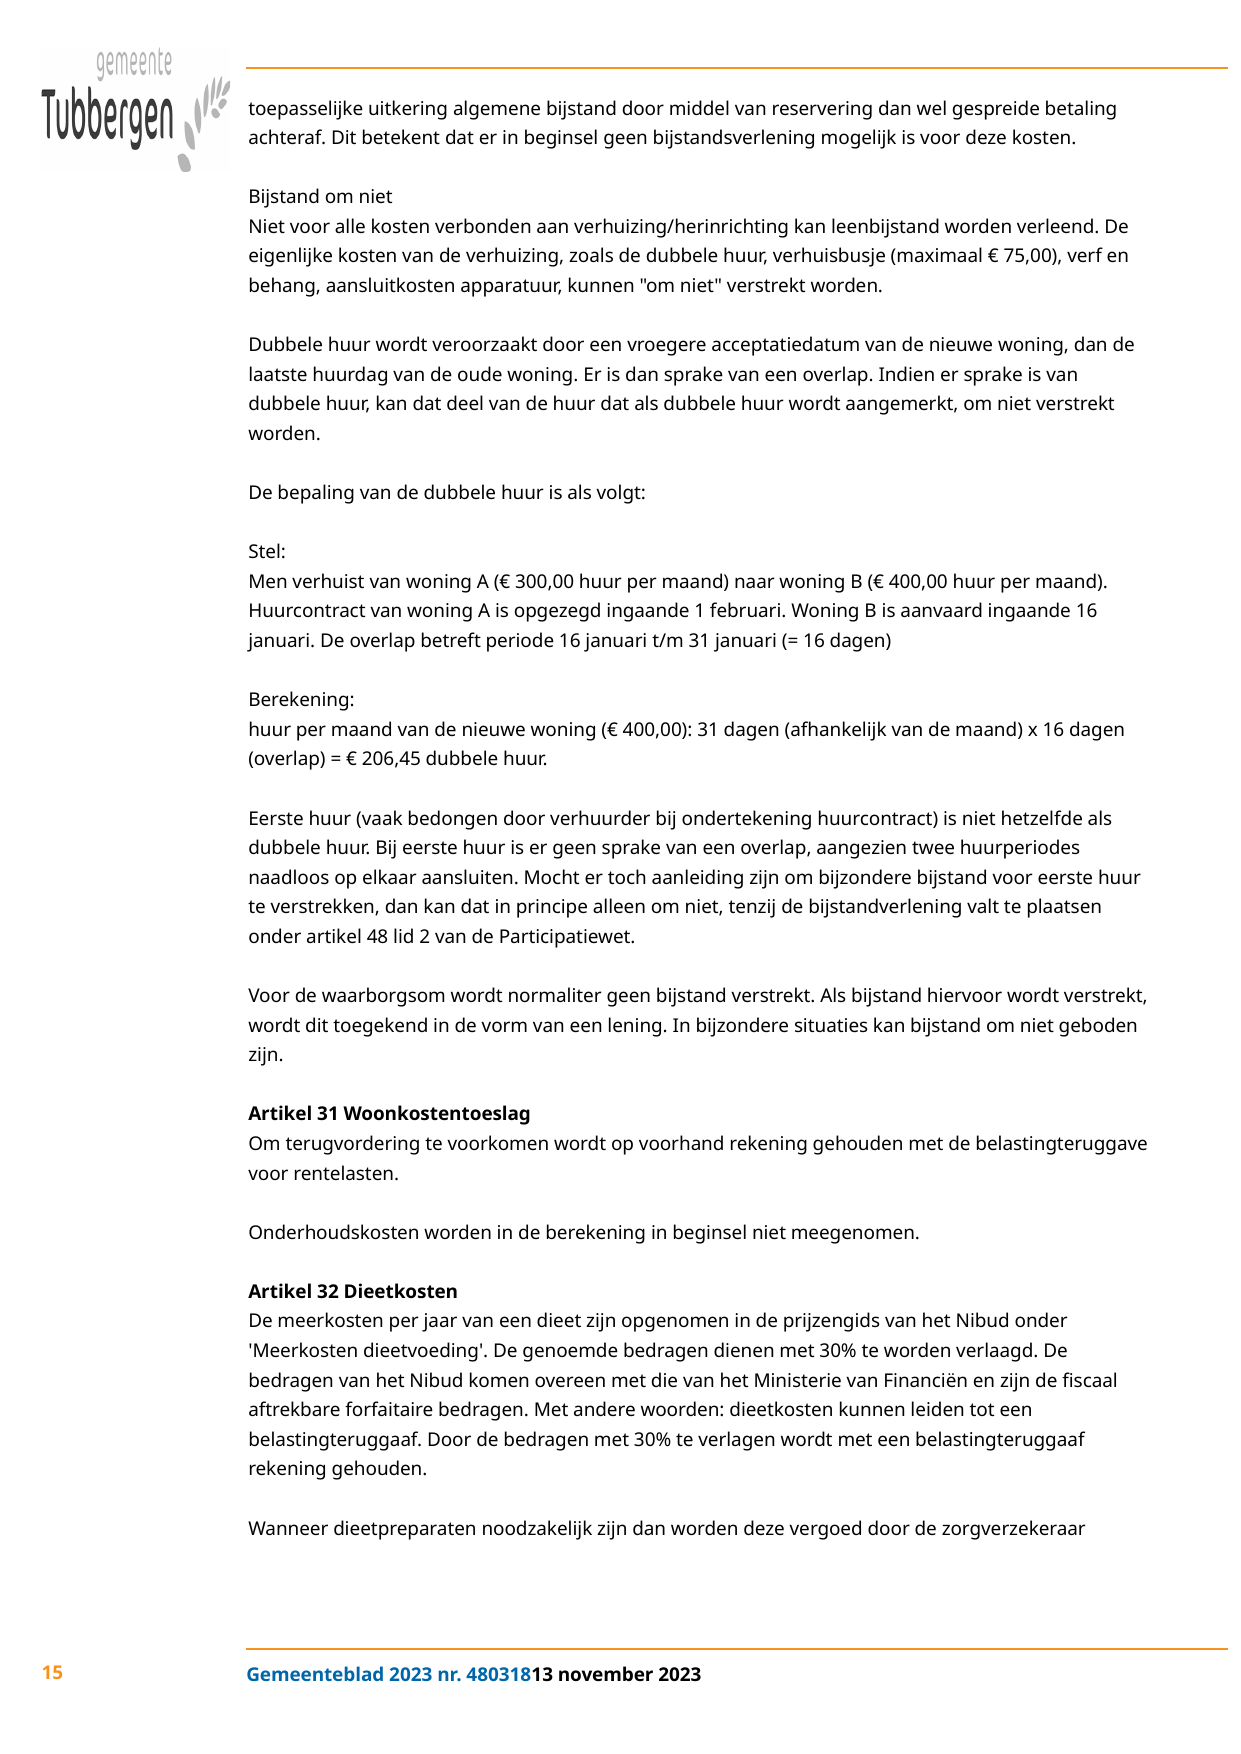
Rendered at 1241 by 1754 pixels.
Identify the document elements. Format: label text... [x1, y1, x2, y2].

text Voor de waarborgsom wordt normaliter geen bijstand verstrekt. Als bijstand hiervoor wordt verstrekt, wordt dit toegekend in de vorm van een lening. In bijzondere situaties kan bijstand om niet geboden zijn. [248, 982, 1152, 1067]
text Niet voor alle kosten verbonden aan verhuizing/herinrichting kan leenbijstand worden verleend. De eigenlijke kosten van de verhuizing, zoals de dubbele huur, verhuisbusje (maximaal € 75,00), verf en behang, aansluitkosten apparatuur, kunnen "om niet" verstrekt worden. [248, 213, 1152, 298]
text toepasselijke uitkering algemene bijstand door middel van reservering dan wel gespreide betaling achteraf. Dit betekent dat er in beginsel geen bijstandsverlening mogelijk is voor deze kosten. [248, 95, 1152, 150]
text Dubbele huur wordt veroorzaakt door een vroegere acceptatiedatum van de nieuwe woning, dan de laatste huurdag van de oude woning. Er is dan sprake van een overlap. Indien er sprake is van dubbele huur, kan dat deel van de huur dat als dubbele huur wordt aangemerkt, om niet verstrekt worden. [248, 331, 1152, 446]
text Men verhuist van woning A (€ 300,00 huur per maand) naar woning B (€ 400,00 huur per maand). Huurcontract van woning A is opgezegd ingaande 1 februari. Woning B is aanvaard ingaande 16 januari. De overlap betreft periode 16 januari t/m 31 januari (= 16 dagen) [248, 568, 1152, 653]
text Berekening: [248, 686, 1152, 712]
text De bepaling van de dubbele huur is als volgt: [248, 479, 1152, 505]
text Bijstand om niet [248, 183, 1152, 209]
text Om terugvordering te voorkomen wordt op voorhand rekening gehouden met de belastingteruggave voor rentelasten. [248, 1130, 1152, 1186]
text Onderhoudskosten worden in de berekening in beginsel niet meegenomen. [248, 1219, 1152, 1245]
text Eerste huur (vaak bedongen door verhuurder bij ondertekening huurcontract) is niet hetzelfde als dubbele huur. Bij eerste huur is er geen sprake van een overlap, aangezien twee huurperiodes naadloos op elkaar aansluiten. Mocht er toch aanleiding zijn om bijzondere bijstand voor eerste huur te verstrekken, dan kan dat in principe alleen om niet, tenzij de bijstandverlening valt te plaatsen onder artikel 48 lid 2 van de Participatiewet. [248, 805, 1152, 949]
text Artikel 31 Woonkostentoeslag [248, 1101, 1152, 1126]
text Stel: [248, 538, 1152, 564]
picture [41, 47, 231, 172]
text Wanneer dieetpreparaten noodzakelijk zijn dan worden deze vergoed door de zorgverzekeraar [248, 1515, 1152, 1541]
text De meerkosten per jaar van een dieet zijn opgenomen in de prijzengids van het Nibud onder 'Meerkosten dieetvoeding'. De genoemde bedragen dienen met 30% te worden verlaagd. De bedragen van het Nibud komen overeen met die van het Ministerie van Financiën en zijn de fiscaal aftrekbare forfaitaire bedragen. Met andere woorden: dieetkosten kunnen leiden tot een belastingteruggaaf. Door de bedragen met 30% te verlagen wordt met een belastingteruggaaf rekening gehouden. [248, 1308, 1152, 1481]
text Artikel 32 Dieetkosten [248, 1278, 1152, 1304]
text huur per maand van de nieuwe woning (€ 400,00): 31 dagen (afhankelijk van de maand) x 16 dagen (overlap) = € 206,45 dubbele huur. [248, 716, 1152, 771]
